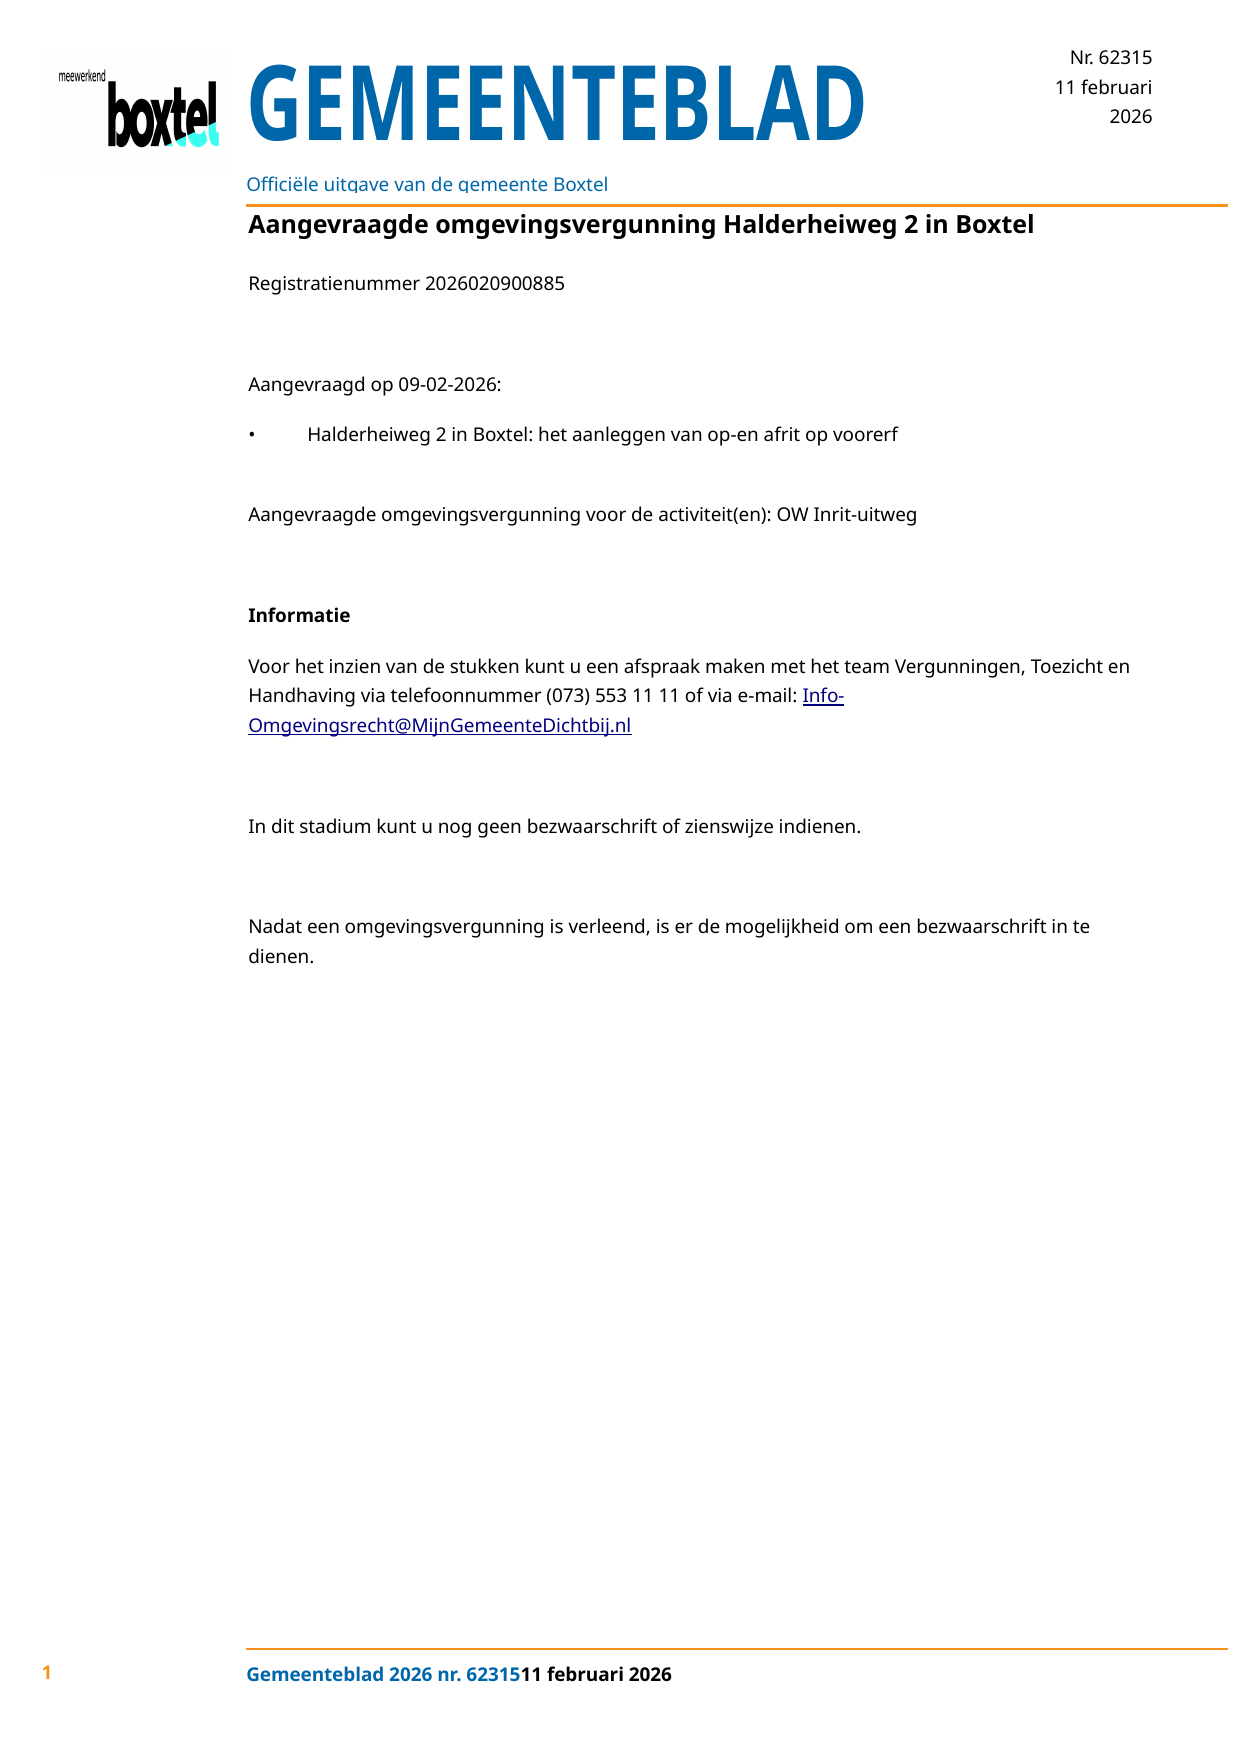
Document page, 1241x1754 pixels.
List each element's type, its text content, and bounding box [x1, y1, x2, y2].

text Aangevraagde omgevingsvergunning Halderheiweg 2 in Boxtel [248, 207, 1152, 241]
picture [41, 47, 231, 172]
text Nadat een omgevingsvergunning is verleend, is er de mogelijkheid om een bezwaarschrift in te dienen. [248, 914, 1152, 969]
text In dit stadium kunt u nog geen bezwaarschrift of zienswijze indienen. [248, 813, 1152, 838]
text Registratienummer 2026020900885 [248, 270, 1152, 296]
text Aangevraagd op 09-02-2026: [248, 371, 1152, 397]
text Informatie [248, 602, 1152, 628]
text Aangevraagde omgevingsvergunning voor de activiteit(en): OW Inrit-uitweg [248, 502, 1152, 527]
text Voor het inzien van de stukken kunt u een afspraak maken met het team Vergunningen, Toezicht en Handhaving via telefoonnummer (073) 553 11 11 of via e-mail: Info-Omgevingsrecht@MijnGemeenteDichtbij.nl [248, 653, 1152, 738]
list Halderheiweg 2 in Boxtel: het aanleggen van op-en afrit op voorerf [248, 422, 1152, 447]
